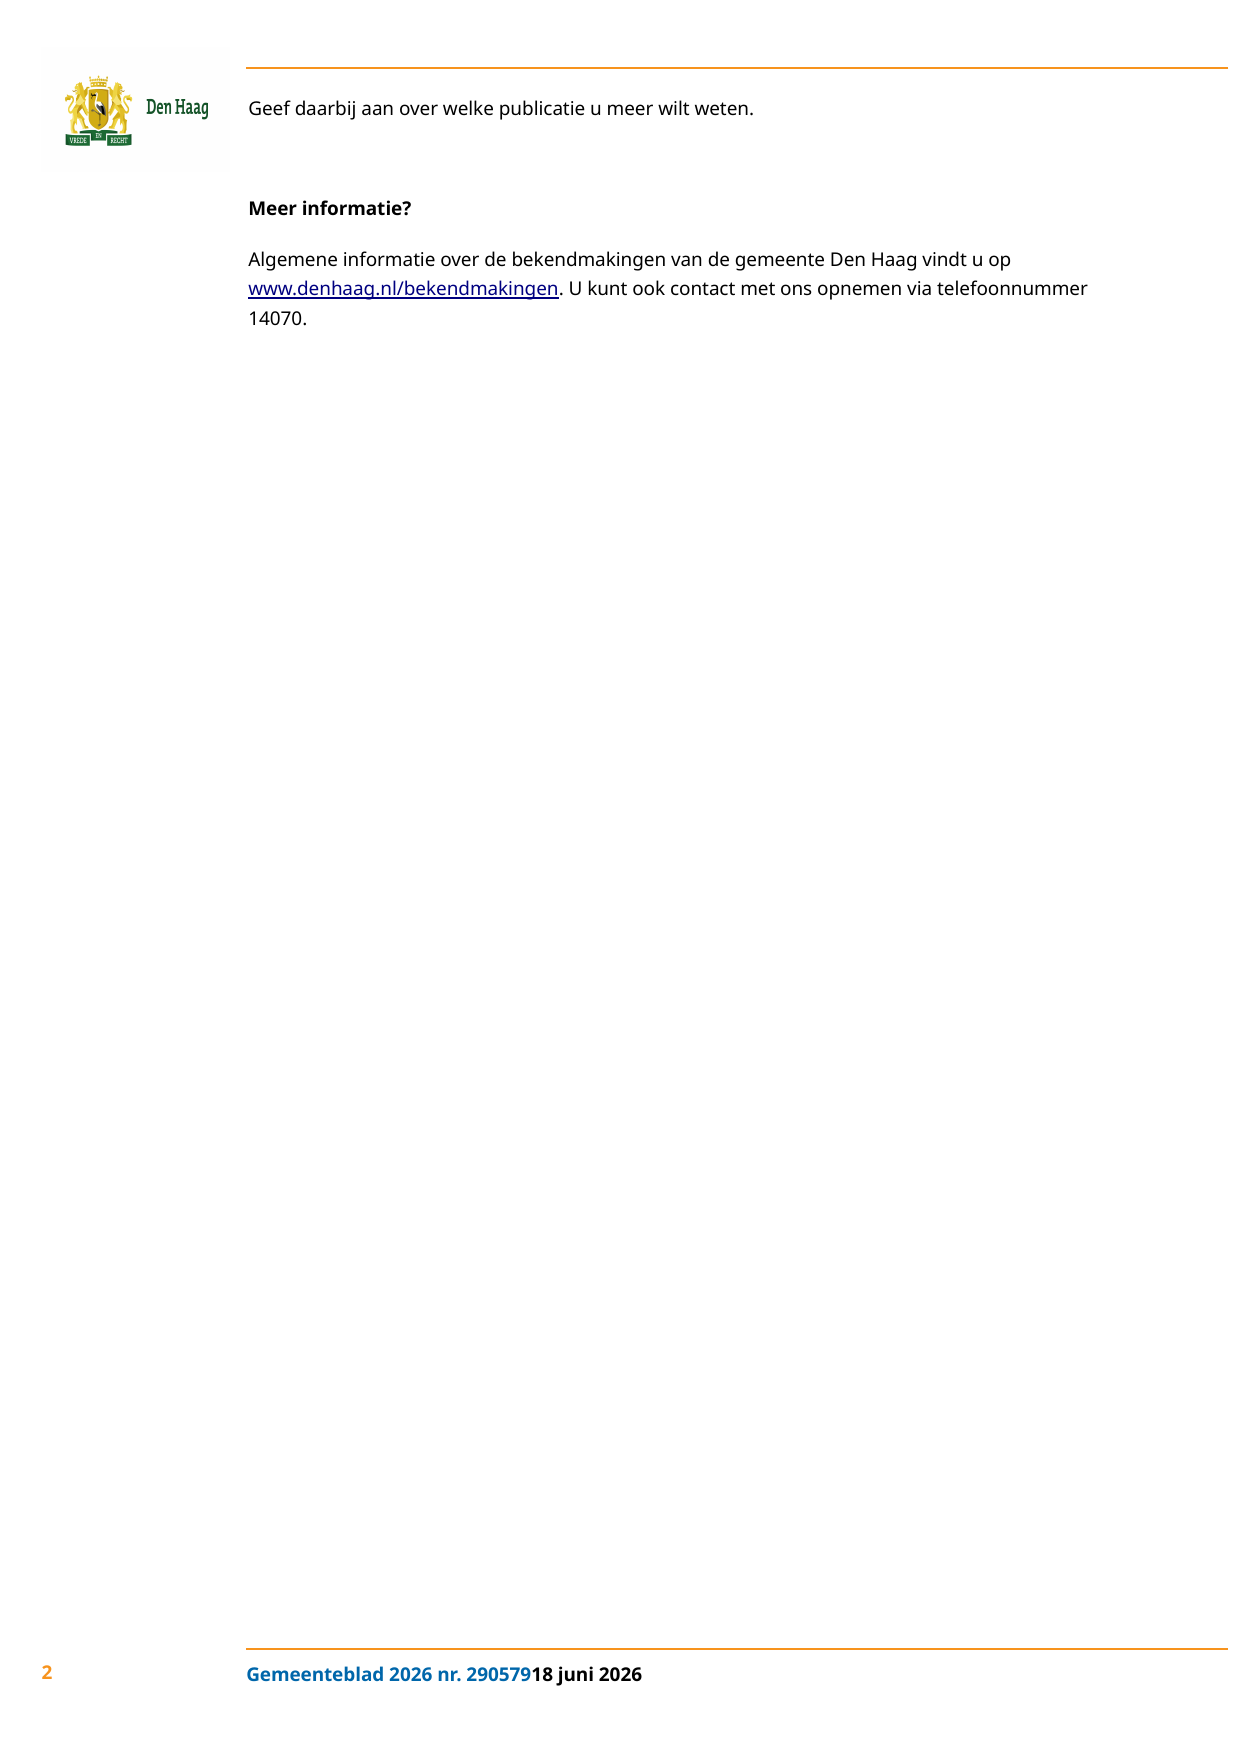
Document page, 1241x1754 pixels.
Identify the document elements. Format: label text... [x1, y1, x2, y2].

picture [41, 47, 231, 172]
text Meer informatie? [248, 196, 1152, 221]
text Geef daarbij aan over welke publicatie u meer wilt weten. [248, 95, 1152, 121]
text Algemene informatie over de bekendmakingen van de gemeente Den Haag vindt u op www.denhaag.nl/bekendmakingen. U kunt ook contact met ons opnemen via telefoonnummer 14070. [248, 246, 1152, 331]
